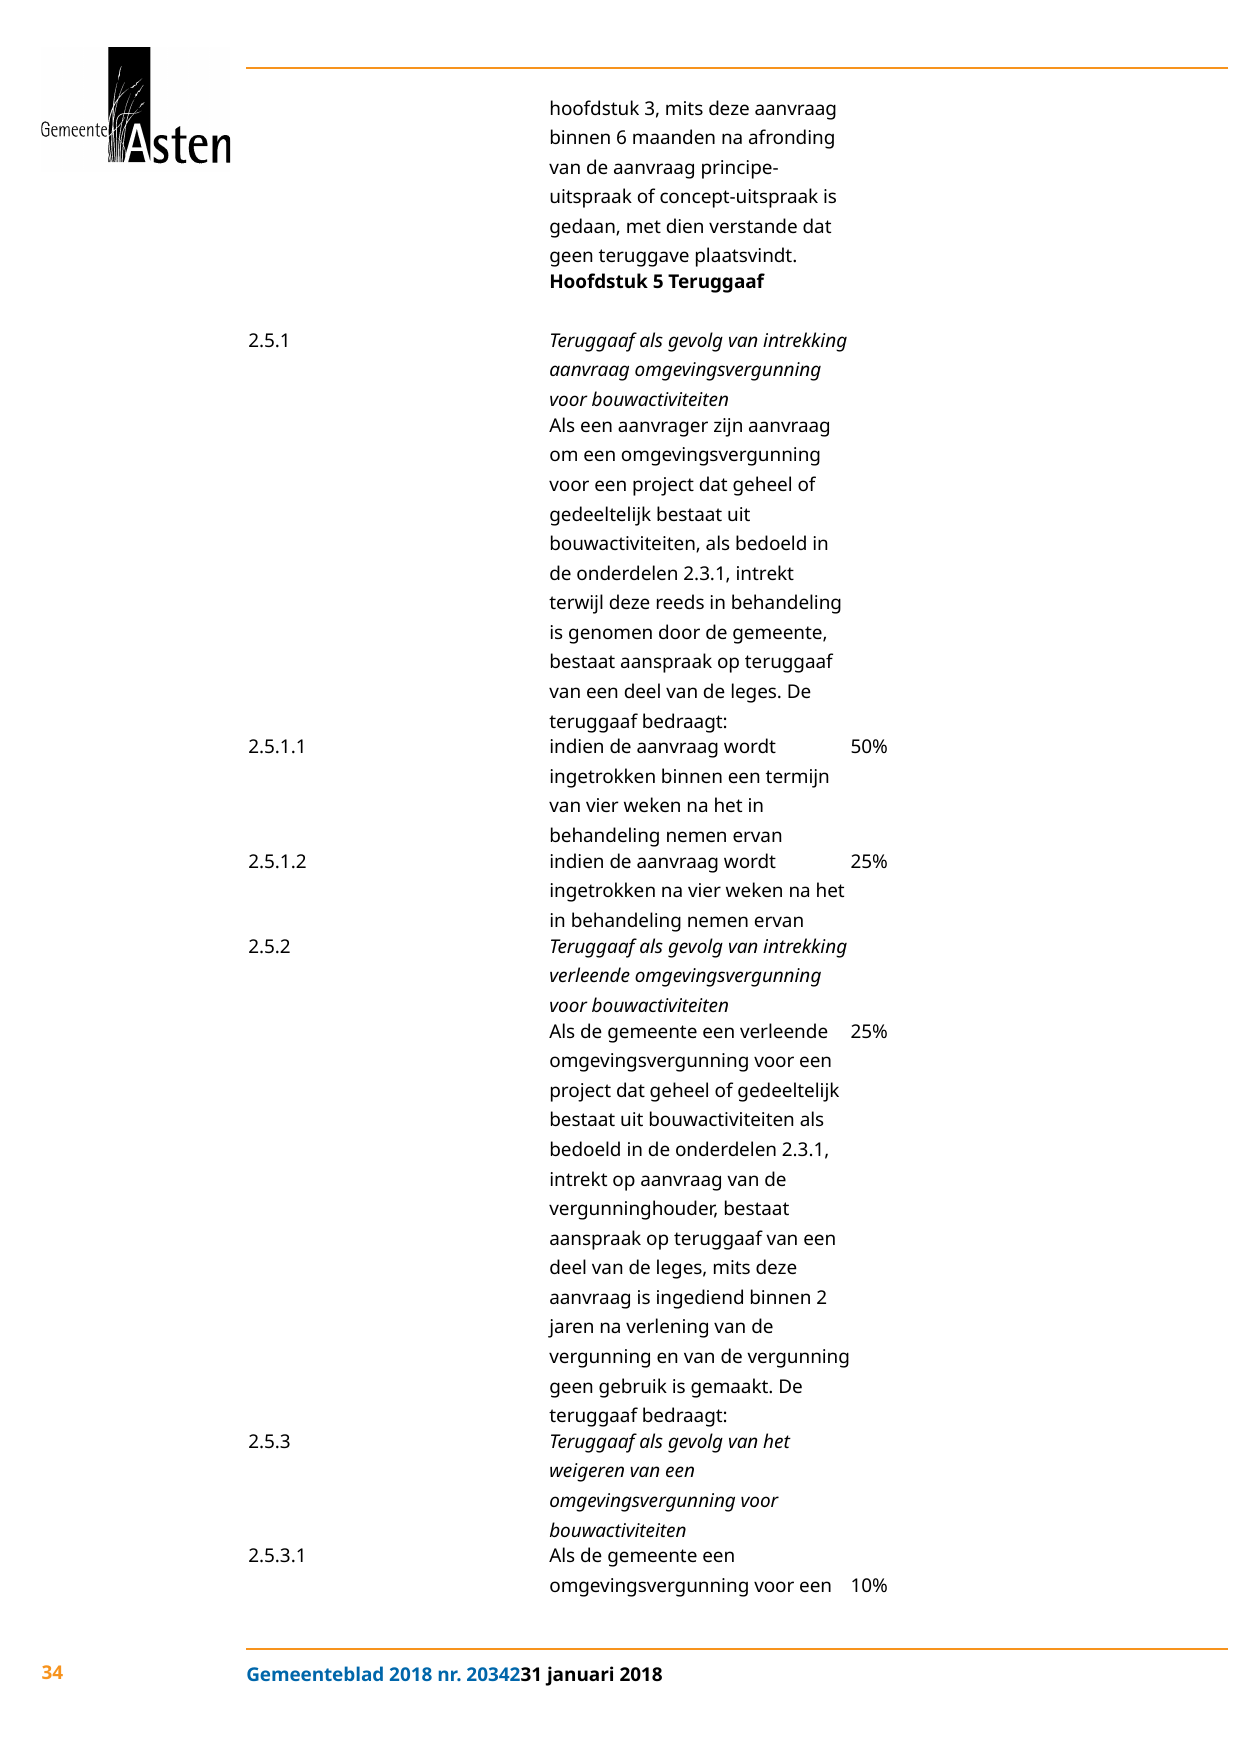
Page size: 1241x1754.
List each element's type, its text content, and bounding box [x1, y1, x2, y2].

table_cell [248, 412, 549, 733]
table_cell 2.5.1.2 [248, 848, 549, 933]
table_cell indien de aanvraag wordt ingetrokken binnen een termijn van vier weken na het in behandeling nemen ervan [549, 734, 850, 848]
table_cell 2.5.3.1 [248, 1543, 549, 1598]
table_cell Teruggaaf als gevolg van intrekking verleende omgevingsvergunning voor bouwactiviteiten [549, 933, 850, 1018]
table_cell [850, 933, 1152, 1018]
table_cell indien de aanvraag wordt ingetrokken na vier weken na het in behandeling nemen ervan [549, 848, 850, 933]
table_cell 25% [850, 1018, 1152, 1428]
table_header Teruggaaf als gevolg van intrekking aanvraag omgevingsvergunning voor bouwactiviteiten [549, 327, 850, 412]
table_cell Hoofdstuk 5 Teruggaaf [549, 269, 850, 294]
table_header 2.5.1 [248, 327, 549, 412]
picture [41, 47, 231, 172]
table_cell [850, 269, 1152, 294]
table_cell 2.5.1.1 [248, 734, 549, 848]
table_cell 25% [850, 848, 1152, 933]
table_cell Als een aanvrager zijn aanvraag om een omgevingsvergunning voor een project dat geheel of gedeeltelijk bestaat uit bouwactiviteiten, als bedoeld in de onderdelen 2.3.1, intrekt terwijl deze reeds in behandeling is genomen door de gemeente, bestaat aanspraak op teruggaaf van een deel van de leges. De teruggaaf bedraagt: [549, 412, 850, 733]
table_header [850, 327, 1152, 412]
table_cell 2.5.3 [248, 1428, 549, 1543]
table_cell Als de gemeente een omgevingsvergunning voor een [549, 1543, 850, 1598]
table_cell [248, 1018, 549, 1428]
table_cell [248, 269, 549, 294]
table_cell Teruggaaf als gevolg van het weigeren van een omgevingsvergunning voor bouwactiviteiten [549, 1428, 850, 1543]
table_cell [850, 412, 1152, 733]
table_header [850, 95, 1152, 268]
table_cell Als de gemeente een verleende omgevingsvergunning voor een project dat geheel of gedeeltelijk bestaat uit bouwactiviteiten als bedoeld in de onderdelen 2.3.1, intrekt op aanvraag van de vergunninghouder, bestaat aanspraak op teruggaaf van een deel van de leges, mits deze aanvraag is ingediend binnen 2 jaren na verlening van de vergunning en van de vergunning geen gebruik is gemaakt. De teruggaaf bedraagt: [549, 1018, 850, 1428]
table_cell 50% [850, 734, 1152, 848]
table_header [248, 95, 549, 268]
table_cell [850, 1428, 1152, 1543]
table_cell 10% [850, 1543, 1152, 1598]
table_header hoofdstuk 3, mits deze aanvraag binnen 6 maanden na afronding van de aanvraag principe-uitspraak of concept-uitspraak is gedaan, met dien verstande dat geen teruggave plaatsvindt. [549, 95, 850, 268]
table_cell 2.5.2 [248, 933, 549, 1018]
